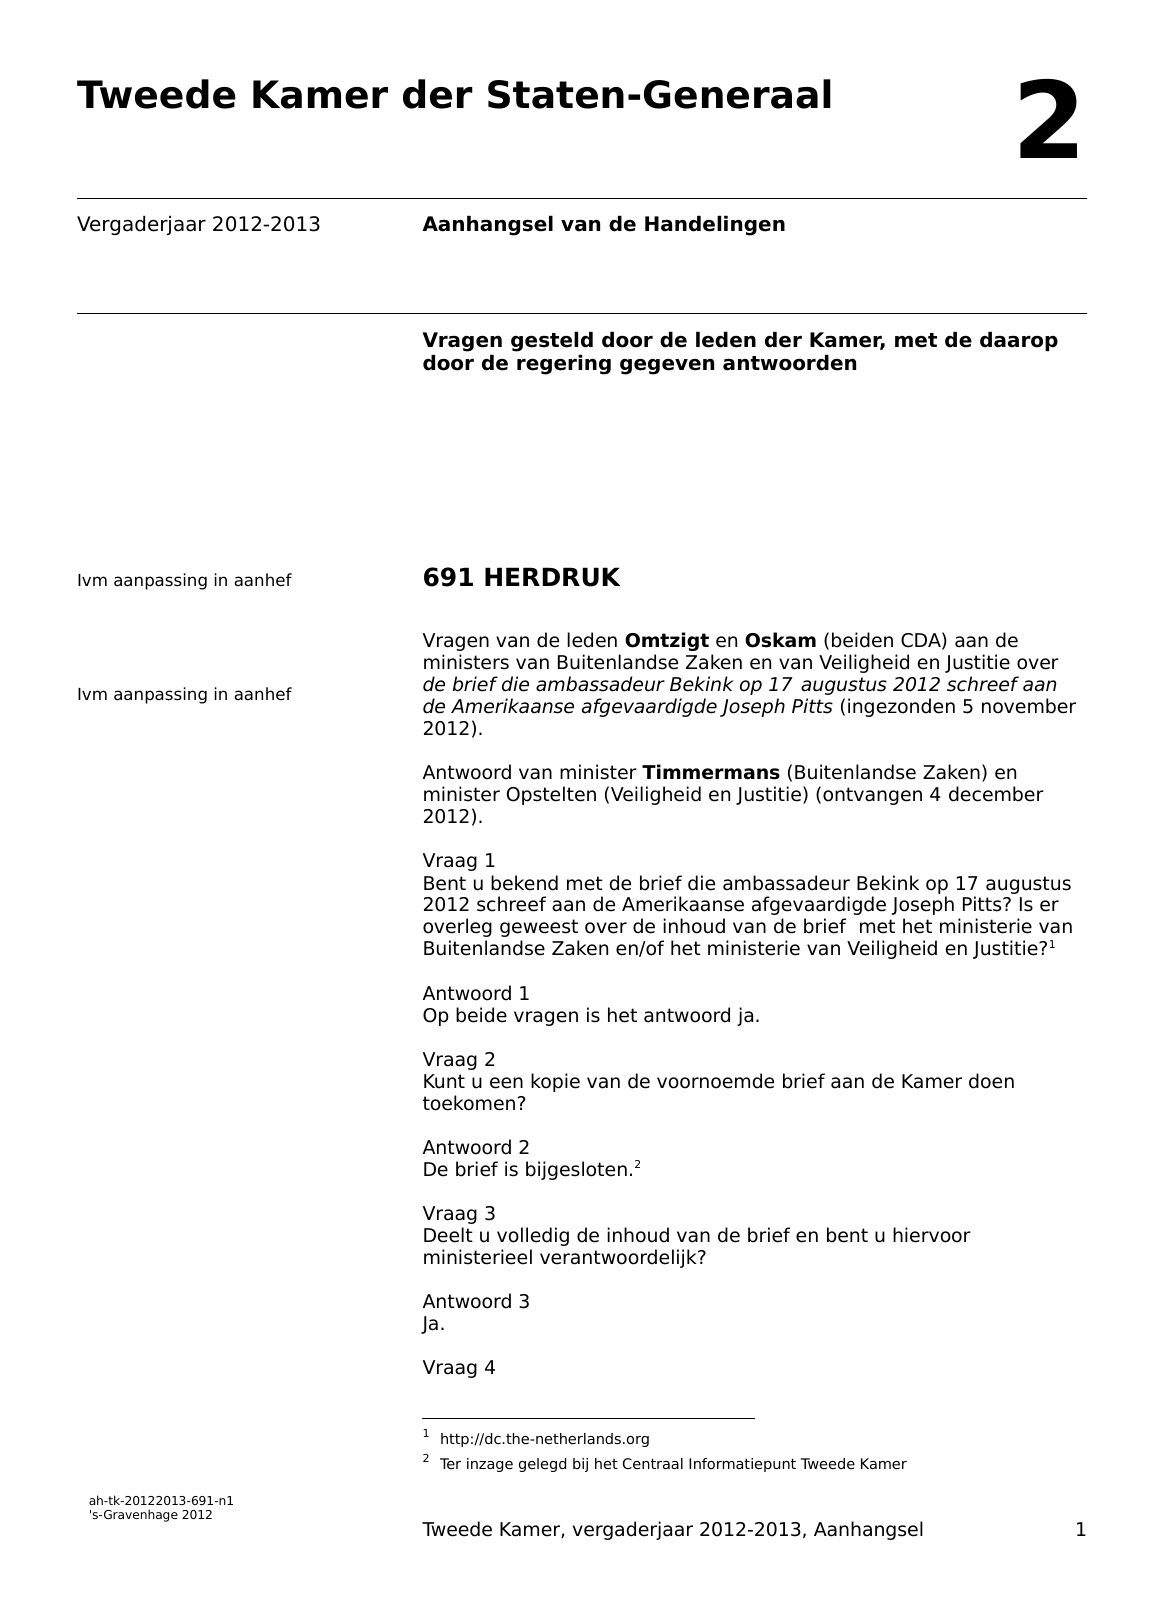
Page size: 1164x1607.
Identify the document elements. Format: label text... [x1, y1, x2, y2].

text Deelt u volledig de inhoud van de brief en bent u hiervoor ministerieel verantwoordelijk? [422, 1225, 1087, 1269]
text 691 HERDRUK [422, 563, 1087, 592]
text Antwoord 2 [422, 1137, 1087, 1159]
text [77, 590, 396, 600]
text Vraag 3 [422, 1203, 1087, 1225]
text Ja. [422, 1313, 1087, 1335]
text De brief is bijgesloten. [422, 1159, 1087, 1181]
table_cell Aanhangsel van de Handelingen [422, 199, 1087, 313]
table_header 2 [886, 59, 1087, 198]
table_header Tweede Kamer der Staten-Generaal [77, 59, 886, 198]
text 's-Gravenhage 2012 [88, 1508, 323, 1522]
text Ter inzage gelegd bij het Centraal Informatiepunt Tweede Kamer [422, 1452, 1087, 1474]
text Vraag 1 [422, 850, 1087, 872]
table_cell [77, 314, 422, 375]
table_cell Vergaderjaar 2012-2013 [77, 199, 422, 313]
text Ivm aanpassing in aanhef [77, 685, 396, 704]
text Vragen van de leden Omtzigt en Oskam (beiden CDA) aan de ministers van Buitenlandse Zaken en van Veiligheid en Justitie over de brief die ambassadeur Bekink op 17 augustus 2012 schreef aan de Amerikaanse afgevaardigde Joseph Pitts (ingezonden 5 november 2012). [422, 630, 1087, 740]
text Antwoord 1 [422, 982, 1087, 1004]
text Antwoord 3 [422, 1291, 1087, 1313]
table_cell Vragen gesteld door de leden der Kamer, met de daarop door de regering gegeven antwoorden [422, 314, 1087, 375]
text ah-tk-20122013-691-n1 [88, 1494, 323, 1508]
text Vraag 2 [422, 1049, 1087, 1071]
text Antwoord van minister Timmermans (Buitenlandse Zaken) en minister Opstelten (Veiligheid en Justitie) (ontvangen 4 december 2012). [422, 762, 1087, 828]
text http://dc.the-netherlands.org [422, 1427, 1087, 1449]
text Vraag 4 [422, 1357, 1087, 1379]
text Ivm aanpassing in aanhef [77, 571, 396, 590]
text Op beide vragen is het antwoord ja. [422, 1004, 1087, 1026]
text Kunt u een kopie van de voornoemde brief aan de Kamer doen toekomen? [422, 1071, 1087, 1114]
text Bent u bekend met de brief die ambassadeur Bekink op 17 augustus 2012 schreef aan de Amerikaanse afgevaardigde Joseph Pitts? Is er overleg geweest over de inhoud van de brief met het ministerie van Buitenlandse Zaken en/of het ministerie van Veiligheid en Justitie? [422, 872, 1087, 960]
